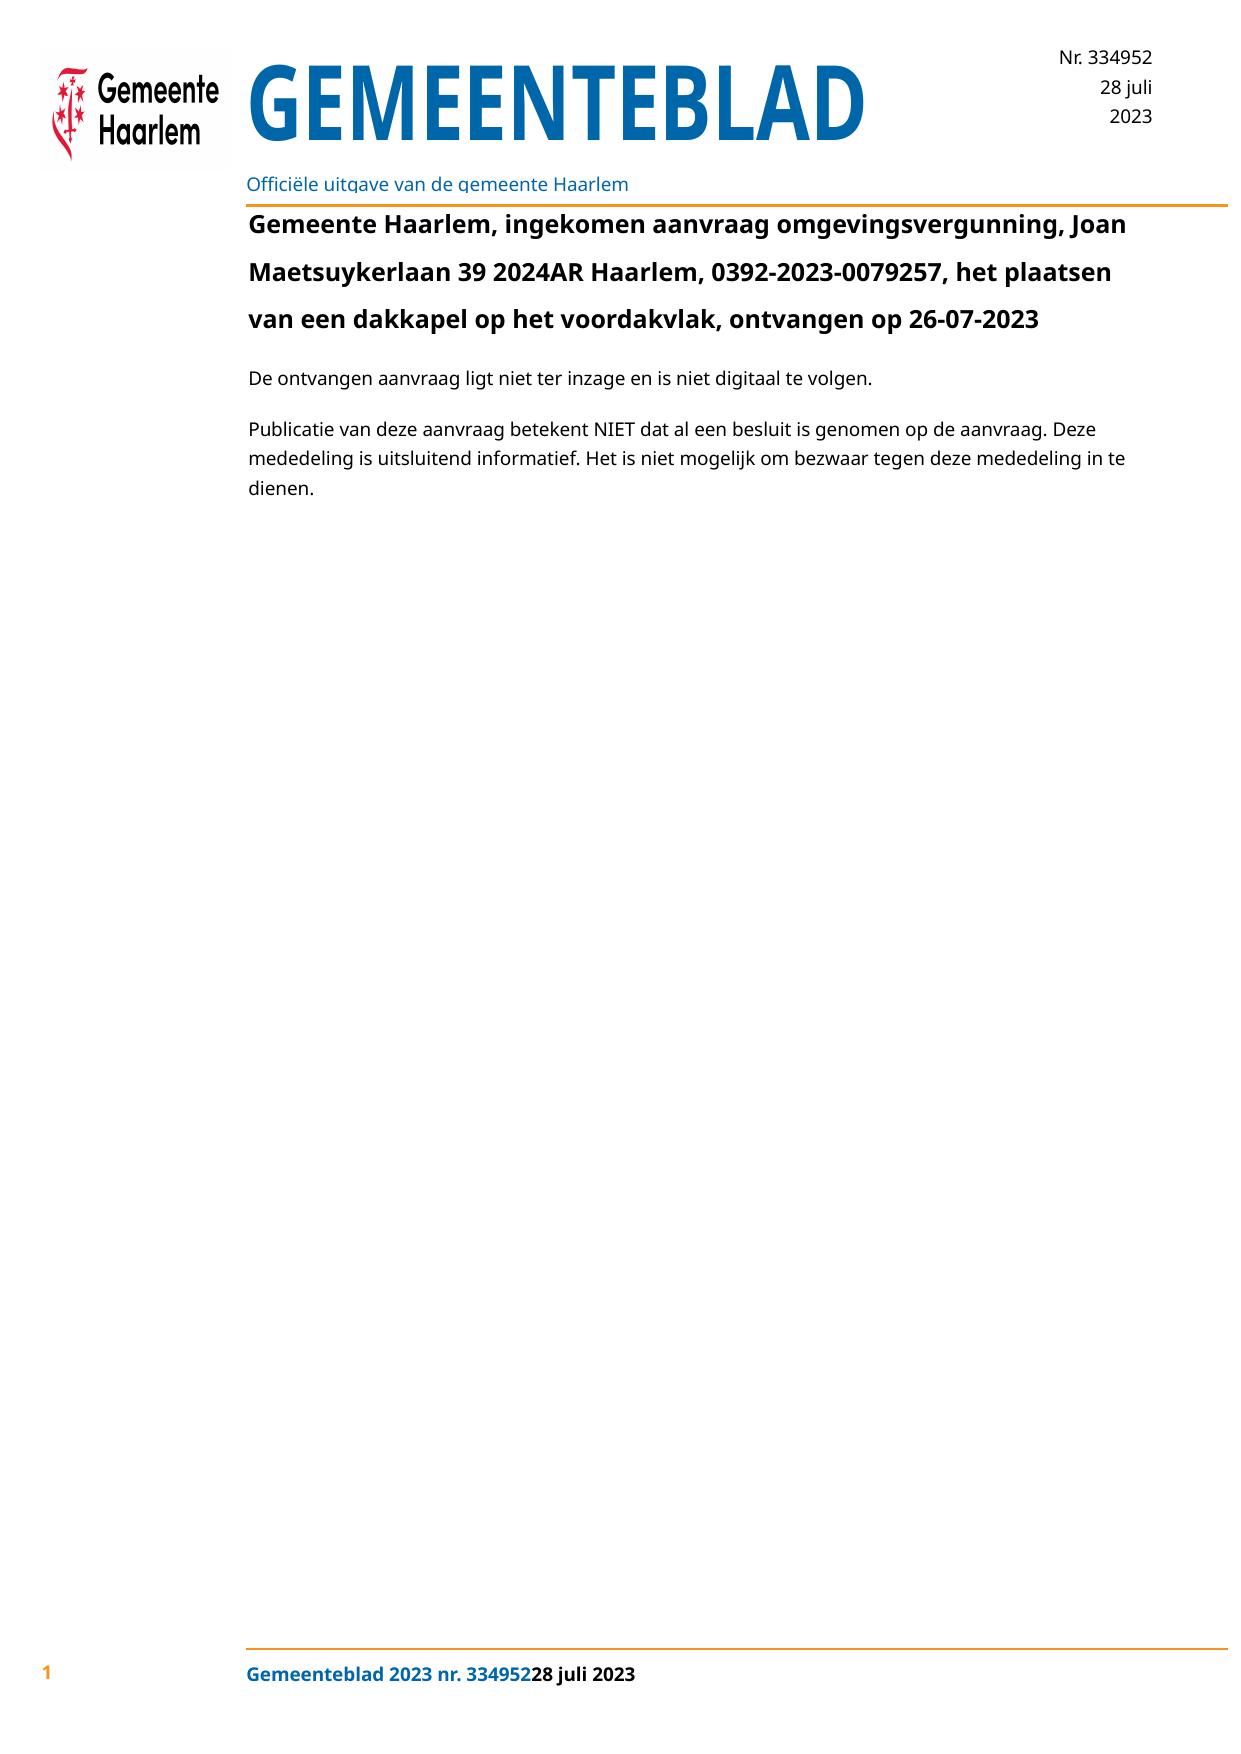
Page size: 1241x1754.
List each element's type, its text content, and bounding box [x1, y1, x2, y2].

text De ontvangen aanvraag ligt niet ter inzage en is niet digitaal te volgen. [248, 366, 1152, 391]
text Gemeente Haarlem, ingekomen aanvraag omgevingsvergunning, Joan Maetsuykerlaan 39 2024AR Haarlem, 0392-2023-0079257, het plaatsen van een dakkapel op het voordakvlak, ontvangen op 26-07-2023 [248, 207, 1152, 336]
picture [41, 47, 231, 172]
text Publicatie van deze aanvraag betekent NIET dat al een besluit is genomen op de aanvraag. Deze mededeling is uitsluitend informatief. Het is niet mogelijk om bezwaar tegen deze mededeling in te dienen. [248, 416, 1152, 501]
